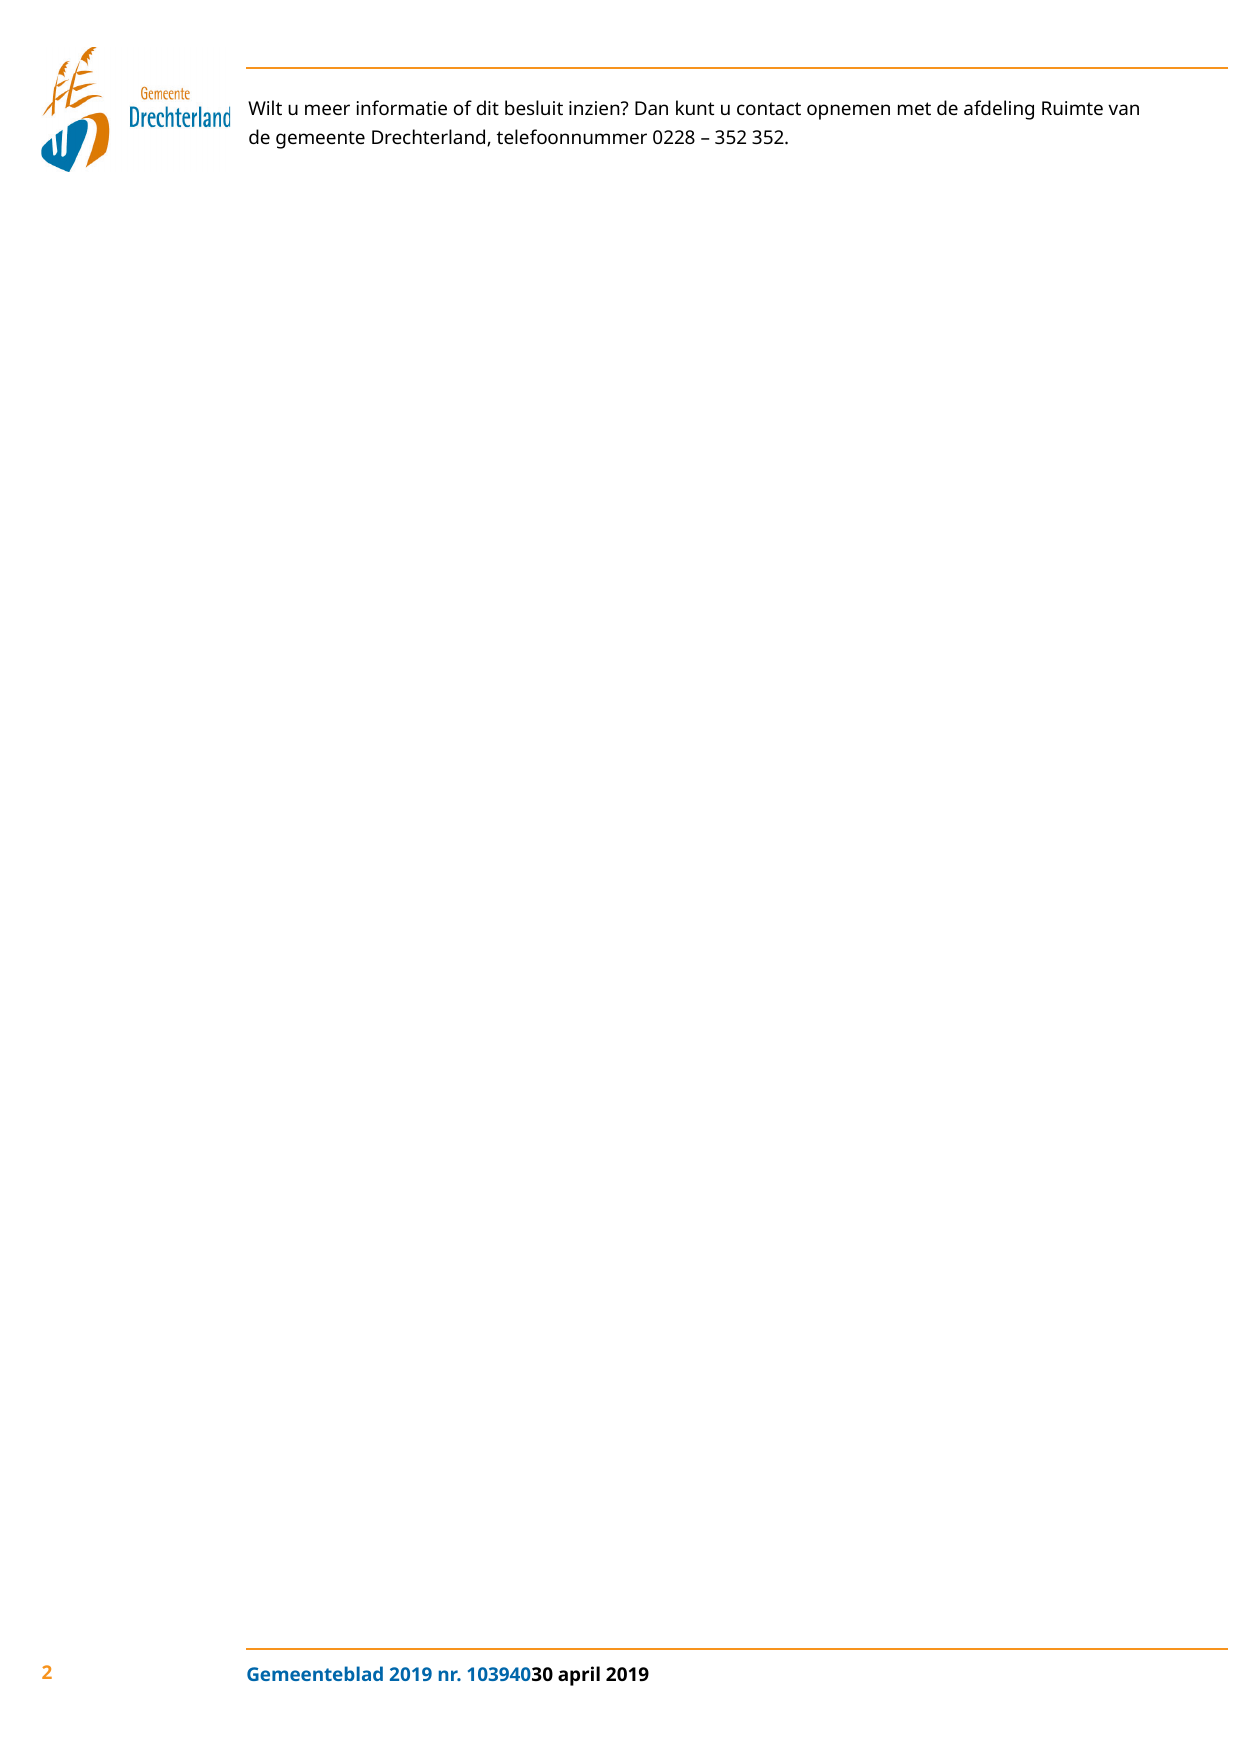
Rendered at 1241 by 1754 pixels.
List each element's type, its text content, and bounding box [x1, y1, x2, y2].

text Wilt u meer informatie of dit besluit inzien? Dan kunt u contact opnemen met de afdeling Ruimte van de gemeente Drechterland, telefoonnummer 0228 – 352 352. [248, 95, 1152, 150]
picture [41, 47, 231, 172]
picture [41, 158, 64, 172]
picture [226, 115, 231, 124]
